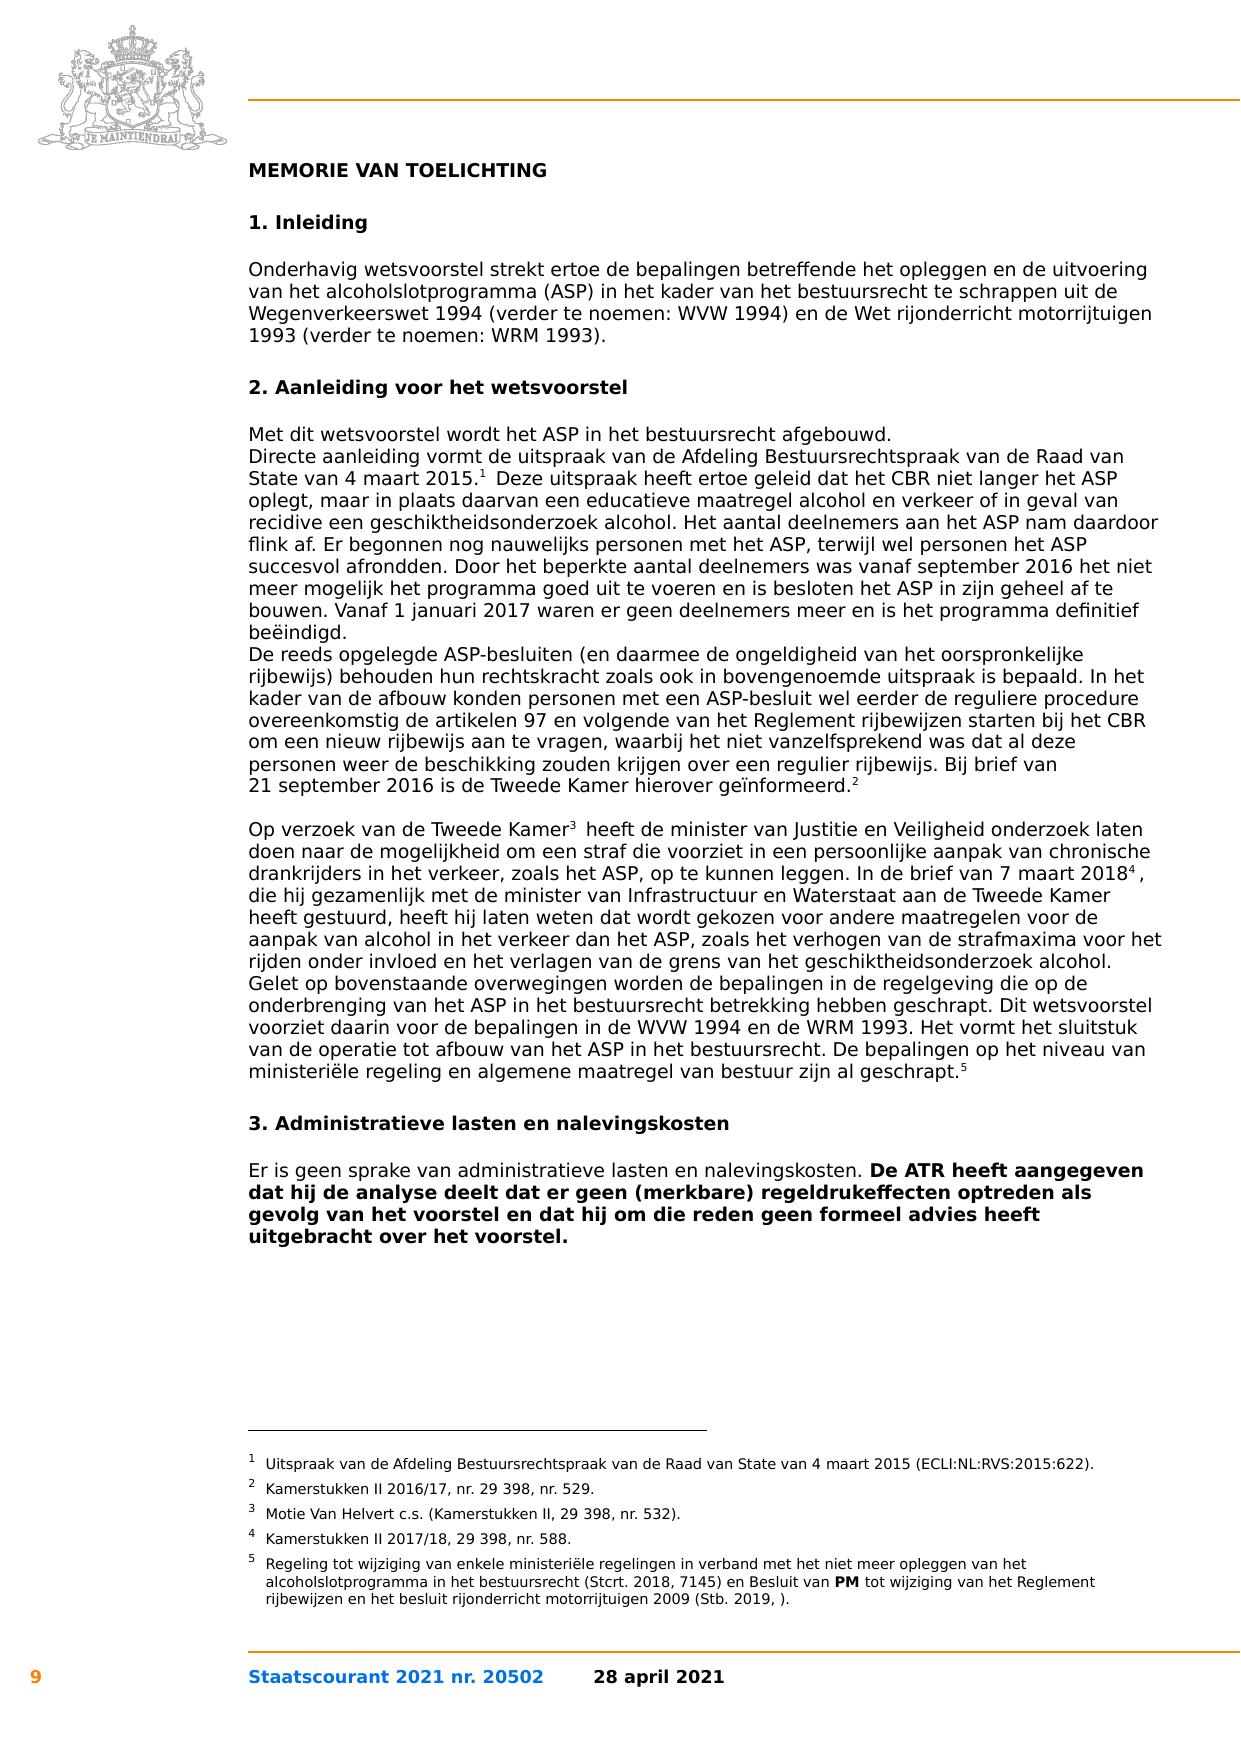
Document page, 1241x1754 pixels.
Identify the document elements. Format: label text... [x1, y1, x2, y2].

text Uitspraak van de Afdeling Bestuursrechtspraak van de Raad van State van 4 maart 2015 (ECLI:NL:RVS:2015:622). [248, 1452, 1163, 1474]
text Kamerstukken II 2016/17, nr. 29 398, nr. 529. [248, 1477, 1163, 1499]
text De reeds opgelegde ASP-besluiten (en daarmee de ongeldigheid van het oorspronkelijke rijbewijs) behouden hun rechtskracht zoals ook in bovengenoemde uitspraak is bepaald. In het kader van de afbouw konden personen met een ASP-besluit wel eerder de reguliere procedure overeenkomstig de artikelen 97 en volgende van het Reglement rijbewijzen starten bij het CBR om een nieuw rijbewijs aan te vragen, waarbij het niet vanzelfsprekend was dat al deze personen weer de beschikking zouden krijgen over een regulier rijbewijs. Bij brief van 21 september 2016 is de Tweede Kamer hierover geïnformeerd. [248, 643, 1163, 797]
picture [38, 25, 227, 150]
subtitle MEMORIE VAN TOELICHTING [248, 160, 1163, 182]
subtitle 1. Inleiding [248, 212, 1163, 234]
text Met dit wetsvoorstel wordt het ASP in het bestuursrecht afgebouwd. [248, 424, 1163, 446]
text Op verzoek van de Tweede Kamer heeft de minister van Justitie en Veiligheid onderzoek laten doen naar de mogelijkheid om een straf die voorziet in een persoonlijke aanpak van chronische drankrijders in het verkeer, zoals het ASP, op te kunnen leggen. In de brief van 7 maart 2018, die hij gezamenlijk met de minister van Infrastructuur en Waterstaat aan de Tweede Kamer heeft gestuurd, heeft hij laten weten dat wordt gekozen voor andere maatregelen voor de aanpak van alcohol in het verkeer dan het ASP, zoals het verhogen van de strafmaxima voor het rijden onder invloed en het verlagen van de grens van het geschiktheidsonderzoek alcohol. Gelet op bovenstaande overwegingen worden de bepalingen in de regelgeving die op de onderbrenging van het ASP in het bestuursrecht betrekking hebben geschrapt. Dit wetsvoorstel voorziet daarin voor de bepalingen in de WVW 1994 en de WRM 1993. Het vormt het sluitstuk van de operatie tot afbouw van het ASP in het bestuursrecht. De bepalingen op het niveau van ministeriële regeling en algemene maatregel van bestuur zijn al geschrapt. [248, 819, 1163, 1083]
text Motie Van Helvert c.s. (Kamerstukken II, 29 398, nr. 532). [248, 1502, 1163, 1524]
subtitle 3. Administratieve lasten en nalevingskosten [248, 1113, 1163, 1135]
text Regeling tot wijziging van enkele ministeriële regelingen in verband met het niet meer opleggen van het alcoholslotprogramma in het bestuursrecht (Stcrt. 2018, 7145) en Besluit van PM tot wijziging van het Reglement rijbewijzen en het besluit rijonderricht motorrijtuigen 2009 (Stb. 2019, ). [248, 1552, 1163, 1608]
text Kamerstukken II 2017/18, 29 398, nr. 588. [248, 1527, 1163, 1549]
text Onderhavig wetsvoorstel strekt ertoe de bepalingen betreffende het opleggen en de uitvoering van het alcoholslotprogramma (ASP) in het kader van het bestuursrecht te schrappen uit de Wegenverkeerswet 1994 (verder te noemen: WVW 1994) en de Wet rijonderricht motorrijtuigen 1993 (verder te noemen: WRM 1993). [248, 259, 1163, 347]
subtitle 2. Aanleiding voor het wetsvoorstel [248, 377, 1163, 399]
text Directe aanleiding vormt de uitspraak van de Afdeling Bestuursrechtspraak van de Raad van State van 4 maart 2015. Deze uitspraak heeft ertoe geleid dat het CBR niet langer het ASP oplegt, maar in plaats daarvan een educatieve maatregel alcohol en verkeer of in geval van recidive een geschiktheidsonderzoek alcohol. Het aantal deelnemers aan het ASP nam daardoor flink af. Er begonnen nog nauwelijks personen met het ASP, terwijl wel personen het ASP succesvol afrondden. Door het beperkte aantal deelnemers was vanaf september 2016 het niet meer mogelijk het programma goed uit te voeren en is besloten het ASP in zijn geheel af te bouwen. Vanaf 1 januari 2017 waren er geen deelnemers meer en is het programma definitief beëindigd. [248, 446, 1163, 643]
text Er is geen sprake van administratieve lasten en nalevingskosten. De ATR heeft aangegeven dat hij de analyse deelt dat er geen (merkbare) regeldrukeffecten optreden als gevolg van het voorstel en dat hij om die reden geen formeel advies heeft uitgebracht over het voorstel. [248, 1160, 1163, 1248]
